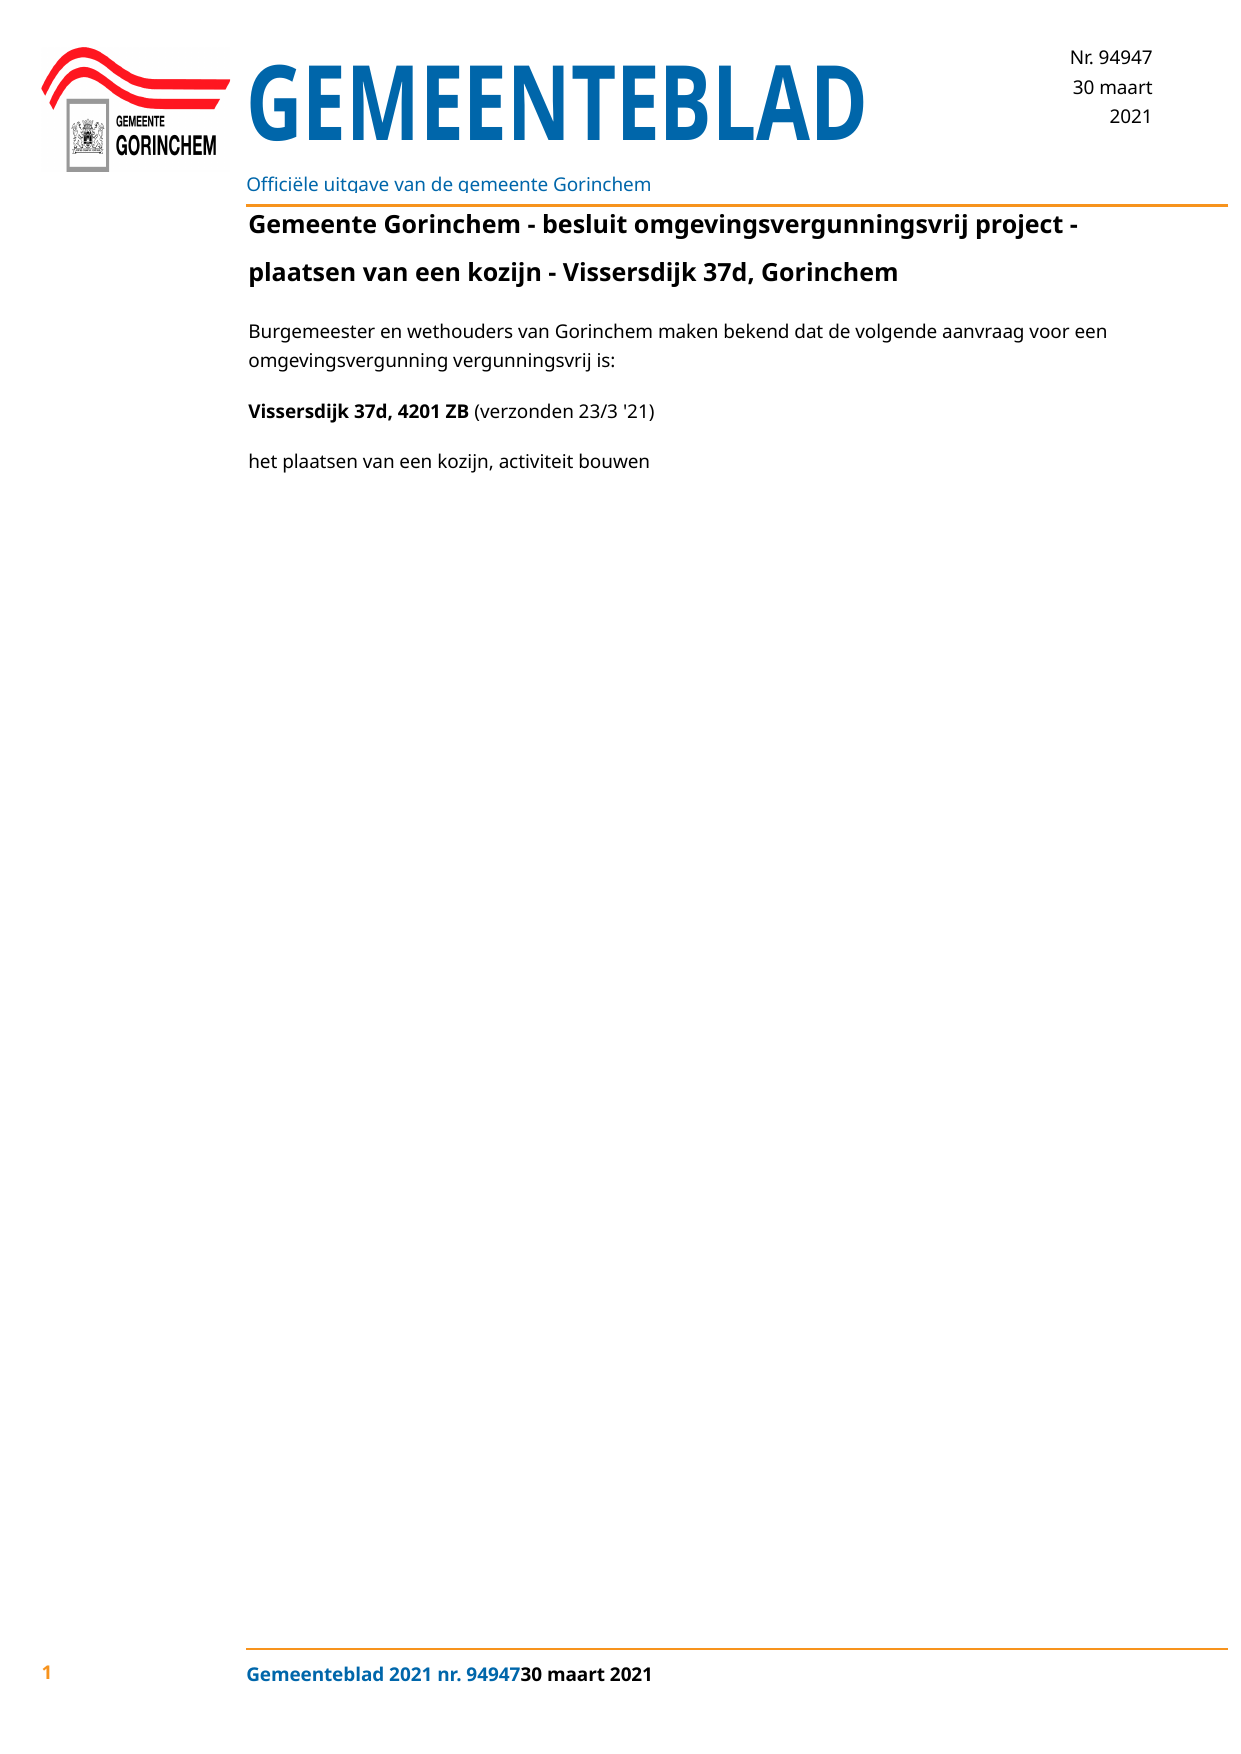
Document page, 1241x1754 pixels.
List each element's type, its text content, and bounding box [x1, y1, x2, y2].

text het plaatsen van een kozijn, activiteit bouwen [248, 448, 1152, 474]
picture [41, 47, 231, 172]
text Gemeente Gorinchem - besluit omgevingsvergunningsvrij project - plaatsen van een kozijn - Vissersdijk 37d, Gorinchem [248, 207, 1152, 288]
text Burgemeester en wethouders van Gorinchem maken bekend dat de volgende aanvraag voor een omgevingsvergunning vergunningsvrij is: [248, 318, 1152, 373]
text Vissersdijk 37d, 4201 ZB (verzonden 23/3 '21) [248, 398, 1152, 424]
